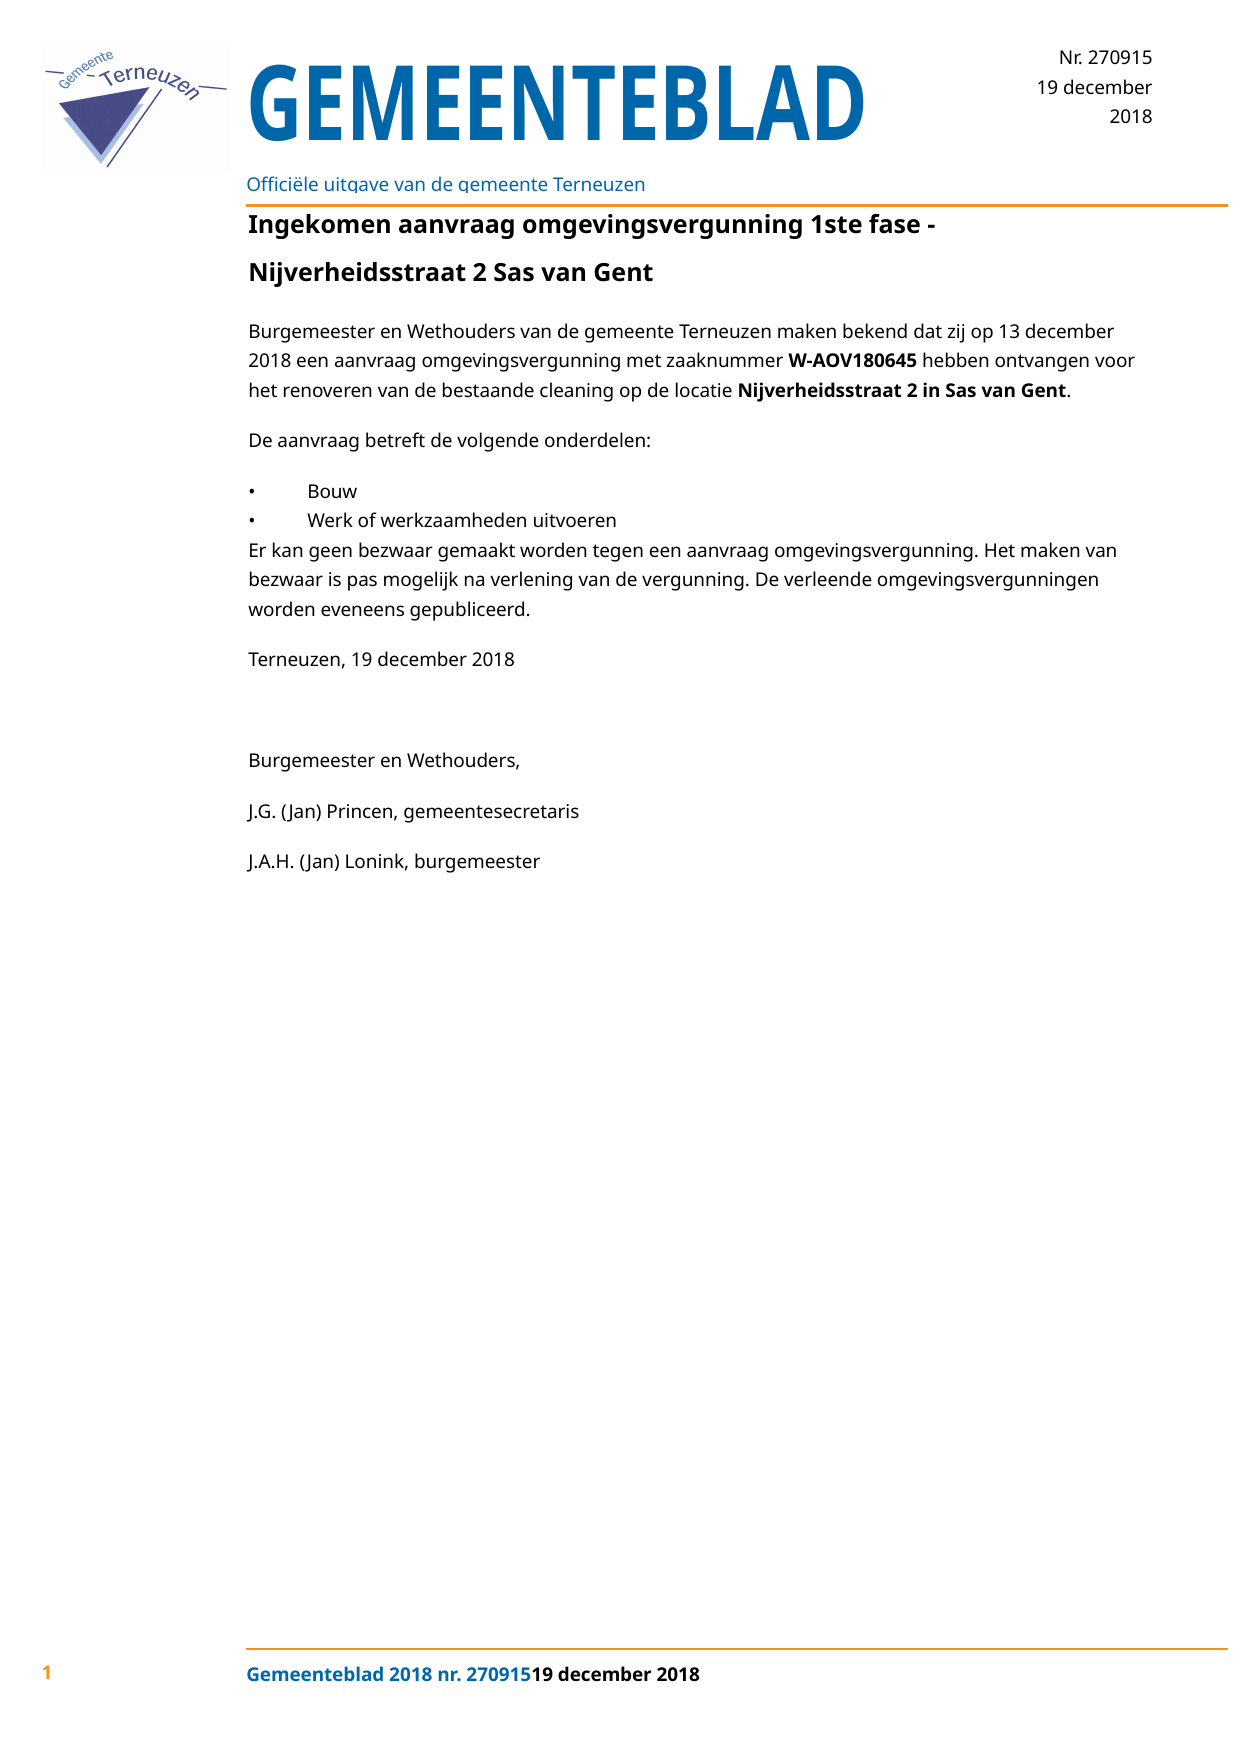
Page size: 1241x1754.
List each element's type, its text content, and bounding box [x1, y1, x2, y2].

text Terneuzen, 19 december 2018 [248, 647, 1152, 672]
text J.G. (Jan) Princen, gemeentesecretaris [248, 798, 1152, 824]
text J.A.H. (Jan) Lonink, burgemeester [248, 848, 1152, 874]
list Werk of werkzaamheden uitvoeren [248, 507, 1152, 533]
text De aanvraag betreft de volgende onderdelen: [248, 427, 1152, 453]
list Bouw [248, 478, 1152, 504]
text Ingekomen aanvraag omgevingsvergunning 1ste fase - Nijverheidsstraat 2 Sas van Gent [248, 207, 1152, 288]
picture [41, 47, 231, 172]
text Er kan geen bezwaar gemaakt worden tegen een aanvraag omgevingsvergunning. Het maken van bezwaar is pas mogelijk na verlening van de vergunning. De verleende omgevingsvergunningen worden eveneens gepubliceerd. [248, 537, 1152, 622]
text Burgemeester en Wethouders van de gemeente Terneuzen maken bekend dat zij op 13 december 2018 een aanvraag omgevingsvergunning met zaaknummer W-AOV180645 hebben ontvangen voor het renoveren van de bestaande cleaning op de locatie Nijverheidsstraat 2 in Sas van Gent. [248, 318, 1152, 403]
text Burgemeester en Wethouders, [248, 747, 1152, 773]
